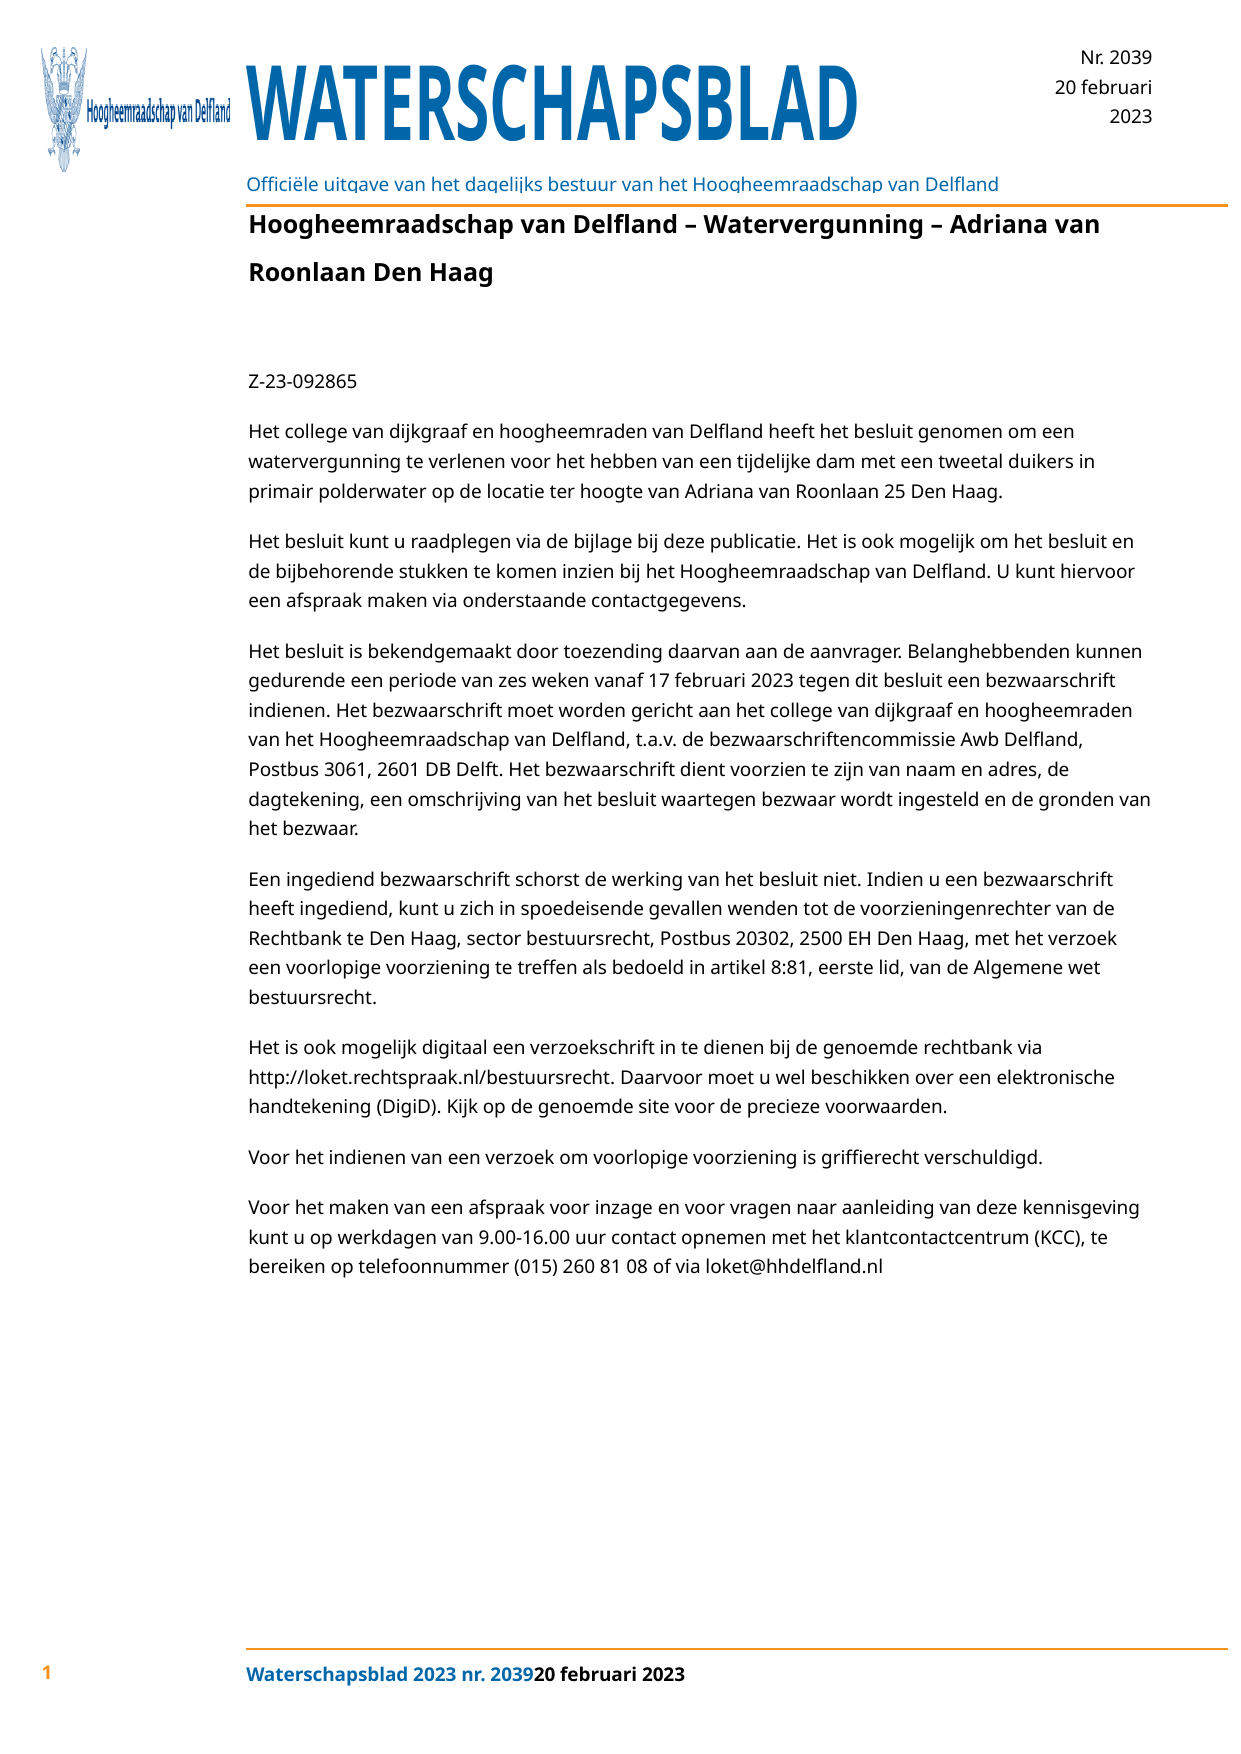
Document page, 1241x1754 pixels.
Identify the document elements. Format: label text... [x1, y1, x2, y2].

picture [41, 47, 231, 172]
text Het besluit kunt u raadplegen via de bijlage bij deze publicatie. Het is ook mogelijk om het besluit en de bijbehorende stukken te komen inzien bij het Hoogheemraadschap van Delfland. U kunt hiervoor een afspraak maken via onderstaande contactgegevens. [248, 528, 1152, 613]
text Het is ook mogelijk digitaal een verzoekschrift in te dienen bij de genoemde rechtbank via http://loket.rechtspraak.nl/bestuursrecht. Daarvoor moet u wel beschikken over een elektronische handtekening (DigiD). Kijk op de genoemde site voor de precieze voorwaarden. [248, 1034, 1152, 1119]
text Het besluit is bekendgemaakt door toezending daarvan aan de aanvrager. Belanghebbenden kunnen gedurende een periode van zes weken vanaf 17 februari 2023 tegen dit besluit een bezwaarschrift indienen. Het bezwaarschrift moet worden gericht aan het college van dijkgraaf en hoogheemraden van het Hoogheemraadschap van Delfland, t.a.v. de bezwaarschriftencommissie Awb Delfland, Postbus 3061, 2601 DB Delft. Het bezwaarschrift dient voorzien te zijn van naam en adres, de dagtekening, een omschrijving van het besluit waartegen bezwaar wordt ingesteld en de gronden van het bezwaar. [248, 638, 1152, 841]
text Een ingediend bezwaarschrift schorst de werking van het besluit niet. Indien u een bezwaarschrift heeft ingediend, kunt u zich in spoedeisende gevallen wenden tot de voorzieningenrechter van de Rechtbank te Den Haag, sector bestuursrecht, Postbus 20302, 2500 EH Den Haag, met het verzoek een voorlopige voorziening te treffen als bedoeld in artikel 8:81, eerste lid, van de Algemene wet bestuursrecht. [248, 866, 1152, 1010]
text Voor het indienen van een verzoek om voorlopige voorziening is griffierecht verschuldigd. [248, 1144, 1152, 1170]
text Voor het maken van een afspraak voor inzage en voor vragen naar aanleiding van deze kennisgeving kunt u op werkdagen van 9.00-16.00 uur contact opnemen met het klantcontactcentrum (KCC), te bereiken op telefoonnummer (015) 260 81 08 of via loket@hhdelfland.nl [248, 1194, 1152, 1279]
text Hoogheemraadschap van Delfland – Watervergunning – Adriana van Roonlaan Den Haag [248, 207, 1152, 288]
text Z-23-092865 [248, 368, 1152, 394]
text Het college van dijkgraaf en hoogheemraden van Delfland heeft het besluit genomen om een watervergunning te verlenen voor het hebben van een tijdelijke dam met een tweetal duikers in primair polderwater op de locatie ter hoogte van Adriana van Roonlaan 25 Den Haag. [248, 419, 1152, 504]
